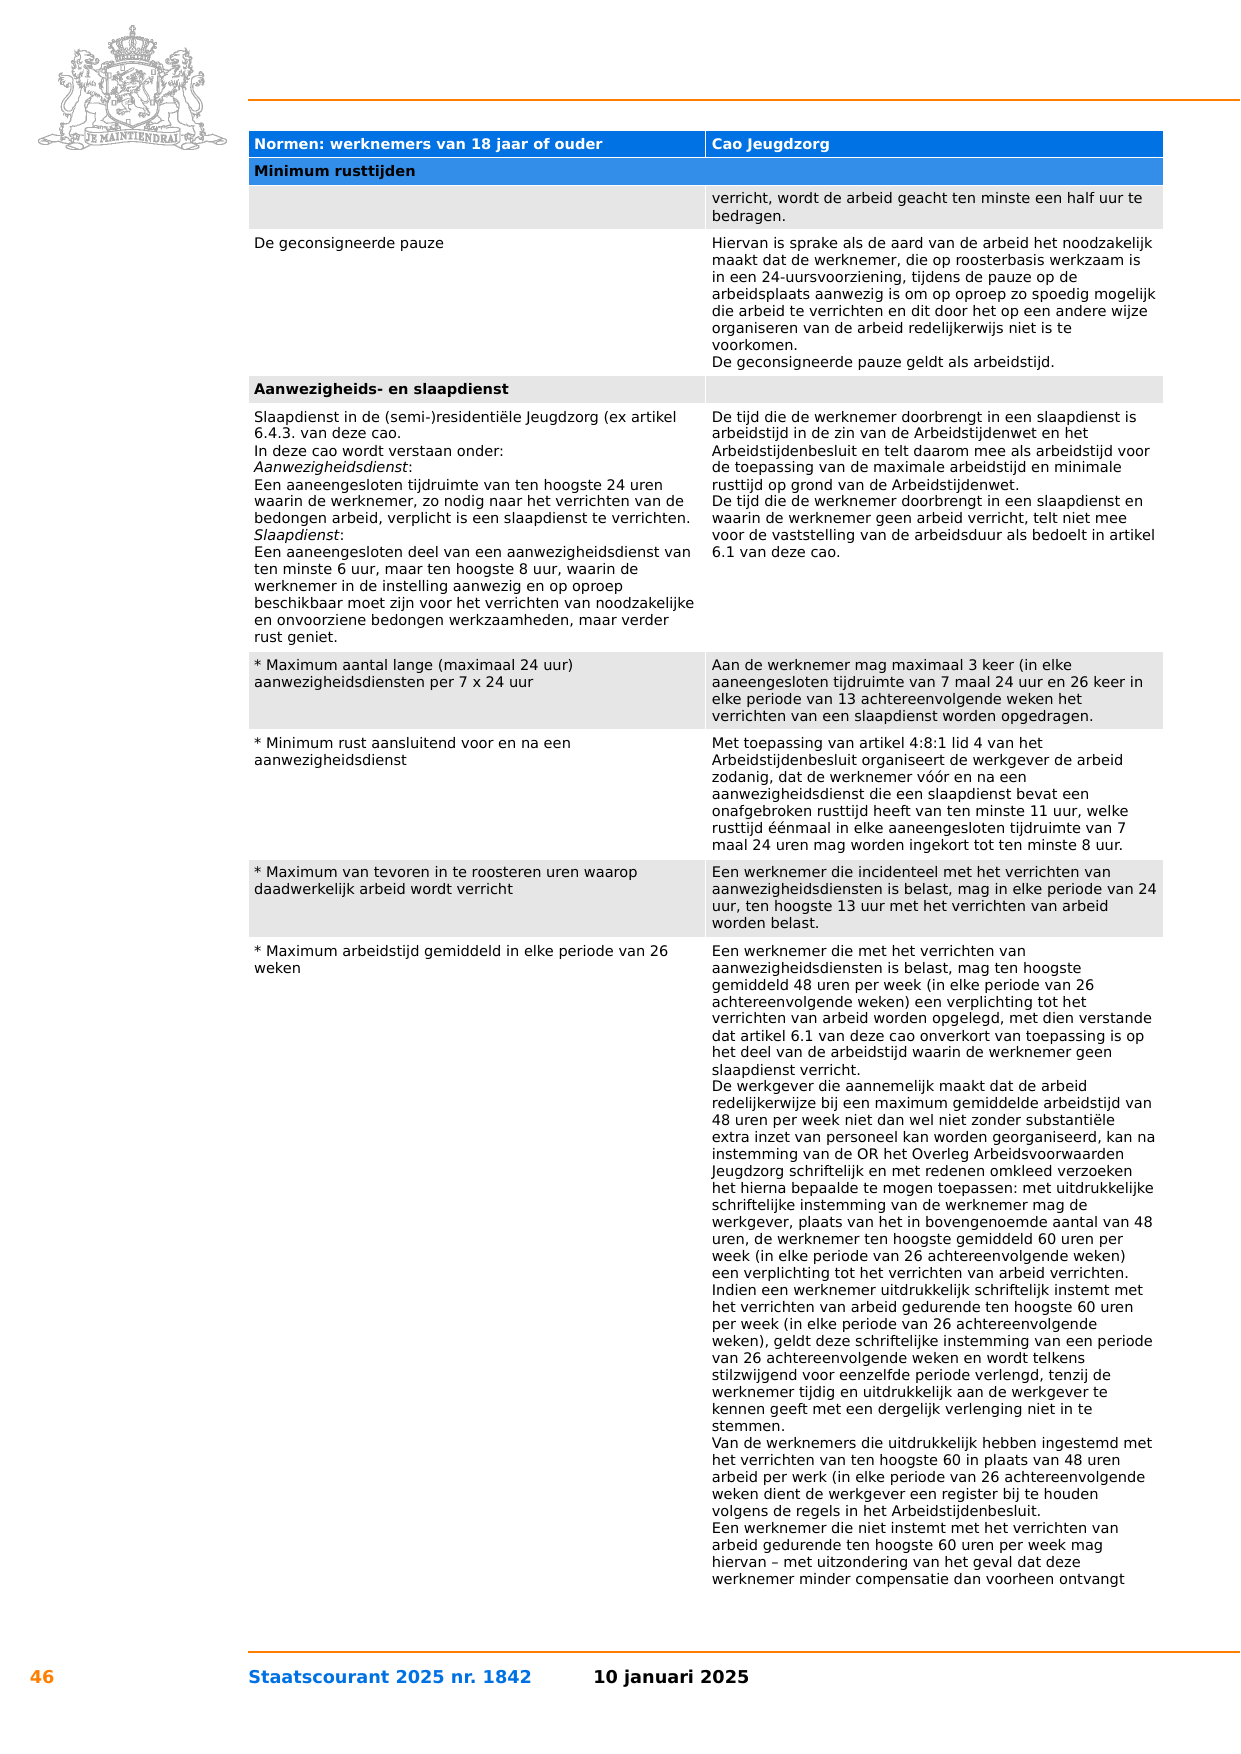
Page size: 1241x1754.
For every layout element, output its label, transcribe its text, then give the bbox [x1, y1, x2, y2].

table_cell [706, 376, 1163, 403]
table_cell De tijd die de werknemer doorbrengt in een slaapdienst is arbeidstijd in de zin van de Arbeidstijdenwet en het Arbeidstijdenbesluit en telt daarom mee als arbeidstijd voor de toepassing van de maximale arbeidstijd en minimale rusttijd op grond van de Arbeidstijdenwet. De tijd die de werknemer doorbrengt in een slaapdienst en waarin de werknemer geen arbeid verricht, telt niet mee voor de vaststelling van de arbeidsduur als bedoelt in artikel 6.1 van deze cao. [706, 404, 1163, 651]
table_cell Een werknemer die incidenteel met het verrichten van aanwezigheidsdiensten is belast, mag in elke periode van 24 uur, ten hoogste 13 uur met het verrichten van arbeid worden belast. [706, 860, 1163, 937]
table_cell Een werknemer die met het verrichten van aanwezigheidsdiensten is belast, mag ten hoogste gemiddeld 48 uren per week (in elke periode van 26 achtereenvolgende weken) een verplichting tot het verrichten van arbeid worden opgelegd, met dien verstande dat artikel 6.1 van deze cao onverkort van toepassing is op het deel van de arbeidstijd waarin de werknemer geen slaapdienst verricht. De werkgever die aannemelijk maakt dat de arbeid redelijkerwijze bij een maximum gemiddelde arbeidstijd van 48 uren per week niet dan wel niet zonder substantiële extra inzet van personeel kan worden georganiseerd, kan na instemming van de OR het Overleg Arbeidsvoorwaarden Jeugdzorg schriftelijk en met redenen omkleed verzoeken het hierna bepaalde te mogen toepassen: met uitdrukkelijke schriftelijke instemming van de werknemer mag de werkgever, plaats van het in bovengenoemde aantal van 48 uren, de werknemer ten hoogste gemiddeld 60 uren per week (in elke periode van 26 achtereenvolgende weken) een verplichting tot het verrichten van arbeid verrichten. Indien een werknemer uitdrukkelijk schriftelijk instemt met het verrichten van arbeid gedurende ten hoogste 60 uren per week (in elke periode van 26 achtereenvolgende weken), geldt deze schriftelijke instemming van een periode van 26 achtereenvolgende weken en wordt telkens stilzwijgend voor eenzelfde periode verlengd, tenzij de werknemer tijdig en uitdrukkelijk aan de werkgever te kennen geeft met een dergelijk verlenging niet in te stemmen. Van de werknemers die uitdrukkelijk hebben ingestemd met het verrichten van ten hoogste 60 in plaats van 48 uren arbeid per werk (in elke periode van 26 achtereenvolgende weken dient de werkgever een register bij te houden volgens de regels in het Arbeidstijdenbesluit. Een werknemer die niet instemt met het verrichten van arbeid gedurende ten hoogste 60 uren per week mag hiervan – met uitzondering van het geval dat deze werknemer minder compensatie dan voorheen ontvangt [706, 938, 1163, 1592]
table_cell Aanwezigheids- en slaapdienst [249, 376, 705, 403]
table_cell De geconsigneerde pauze [249, 230, 705, 375]
table_cell [249, 186, 705, 229]
table_cell * Maximum arbeidstijd gemiddeld in elke periode van 26 weken [249, 938, 705, 1592]
table_cell * Maximum aantal lange (maximaal 24 uur) aanwezigheidsdiensten per 7 x 24 uur [249, 652, 705, 729]
table_cell * Maximum van tevoren in te roosteren uren waarop daadwerkelijk arbeid wordt verricht [249, 860, 705, 937]
table_header Normen: werknemers van 18 jaar of ouder [249, 131, 705, 157]
table_cell * Minimum rust aansluitend voor en na een aanwezigheidsdienst [249, 730, 705, 858]
table_cell Slaapdienst in de (semi-)residentiële Jeugdzorg (ex artikel 6.4.3. van deze cao. In deze cao wordt verstaan onder: Aanwezigheidsdienst: Een aaneengesloten tijdruimte van ten hoogste 24 uren waarin de werknemer, zo nodig naar het verrichten van de bedongen arbeid, verplicht is een slaapdienst te verrichten. Slaapdienst: Een aaneengesloten deel van een aanwezigheidsdienst van ten minste 6 uur, maar ten hoogste 8 uur, waarin de werknemer in de instelling aanwezig en op oproep beschikbaar moet zijn voor het verrichten van noodzakelijke en onvoorziene bedongen werkzaamheden, maar verder rust geniet. [249, 404, 705, 651]
table_cell Met toepassing van artikel 4:8:1 lid 4 van het Arbeidstijdenbesluit organiseert de werkgever de arbeid zodanig, dat de werknemer vóór en na een aanwezigheidsdienst die een slaapdienst bevat een onafgebroken rusttijd heeft van ten minste 11 uur, welke rusttijd éénmaal in elke aaneengesloten tijdruimte van 7 maal 24 uren mag worden ingekort tot ten minste 8 uur. [706, 730, 1163, 858]
table_cell Aan de werknemer mag maximaal 3 keer (in elke aaneengesloten tijdruimte van 7 maal 24 uur en 26 keer in elke periode van 13 achtereenvolgende weken het verrichten van een slaapdienst worden opgedragen. [706, 652, 1163, 729]
table_cell Minimum rusttijden [249, 158, 1163, 185]
picture [38, 25, 227, 150]
table_cell Hiervan is sprake als de aard van de arbeid het noodzakelijk maakt dat de werknemer, die op roosterbasis werkzaam is in een 24-uursvoorziening, tijdens de pauze op de arbeidsplaats aanwezig is om op oproep zo spoedig mogelijk die arbeid te verrichten en dit door het op een andere wijze organiseren van de arbeid redelijkerwijs niet is te voorkomen. De geconsigneerde pauze geldt als arbeidstijd. [706, 230, 1163, 375]
table_header Cao Jeugdzorg [706, 131, 1163, 157]
table_cell verricht, wordt de arbeid geacht ten minste een half uur te bedragen. [706, 186, 1163, 229]
